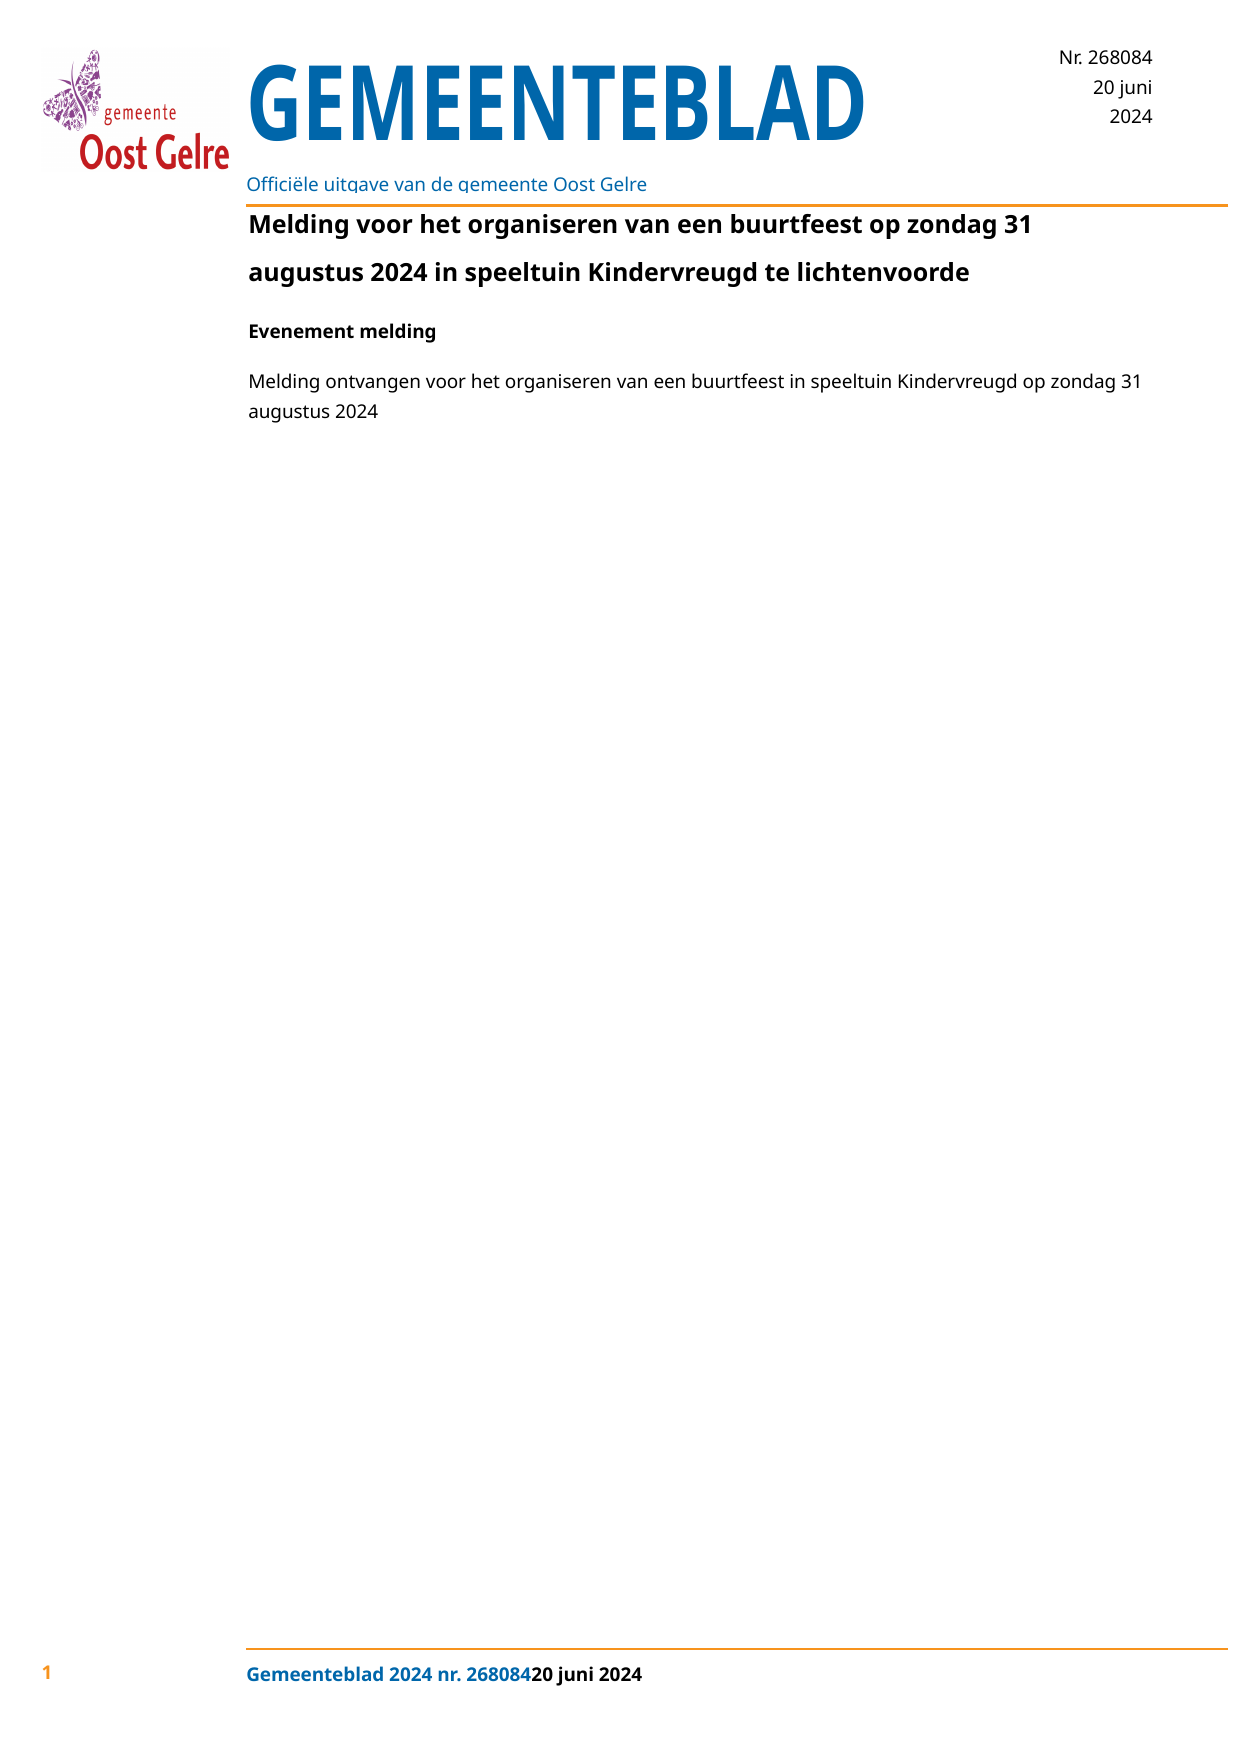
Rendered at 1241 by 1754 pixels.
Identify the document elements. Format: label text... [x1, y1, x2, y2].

text Melding ontvangen voor het organiseren van een buurtfeest in speeltuin Kindervreugd op zondag 31 augustus 2024 [248, 368, 1152, 424]
text Evenement melding [248, 318, 1152, 344]
picture [41, 47, 231, 172]
text Melding voor het organiseren van een buurtfeest op zondag 31 augustus 2024 in speeltuin Kindervreugd te lichtenvoorde [248, 207, 1152, 288]
